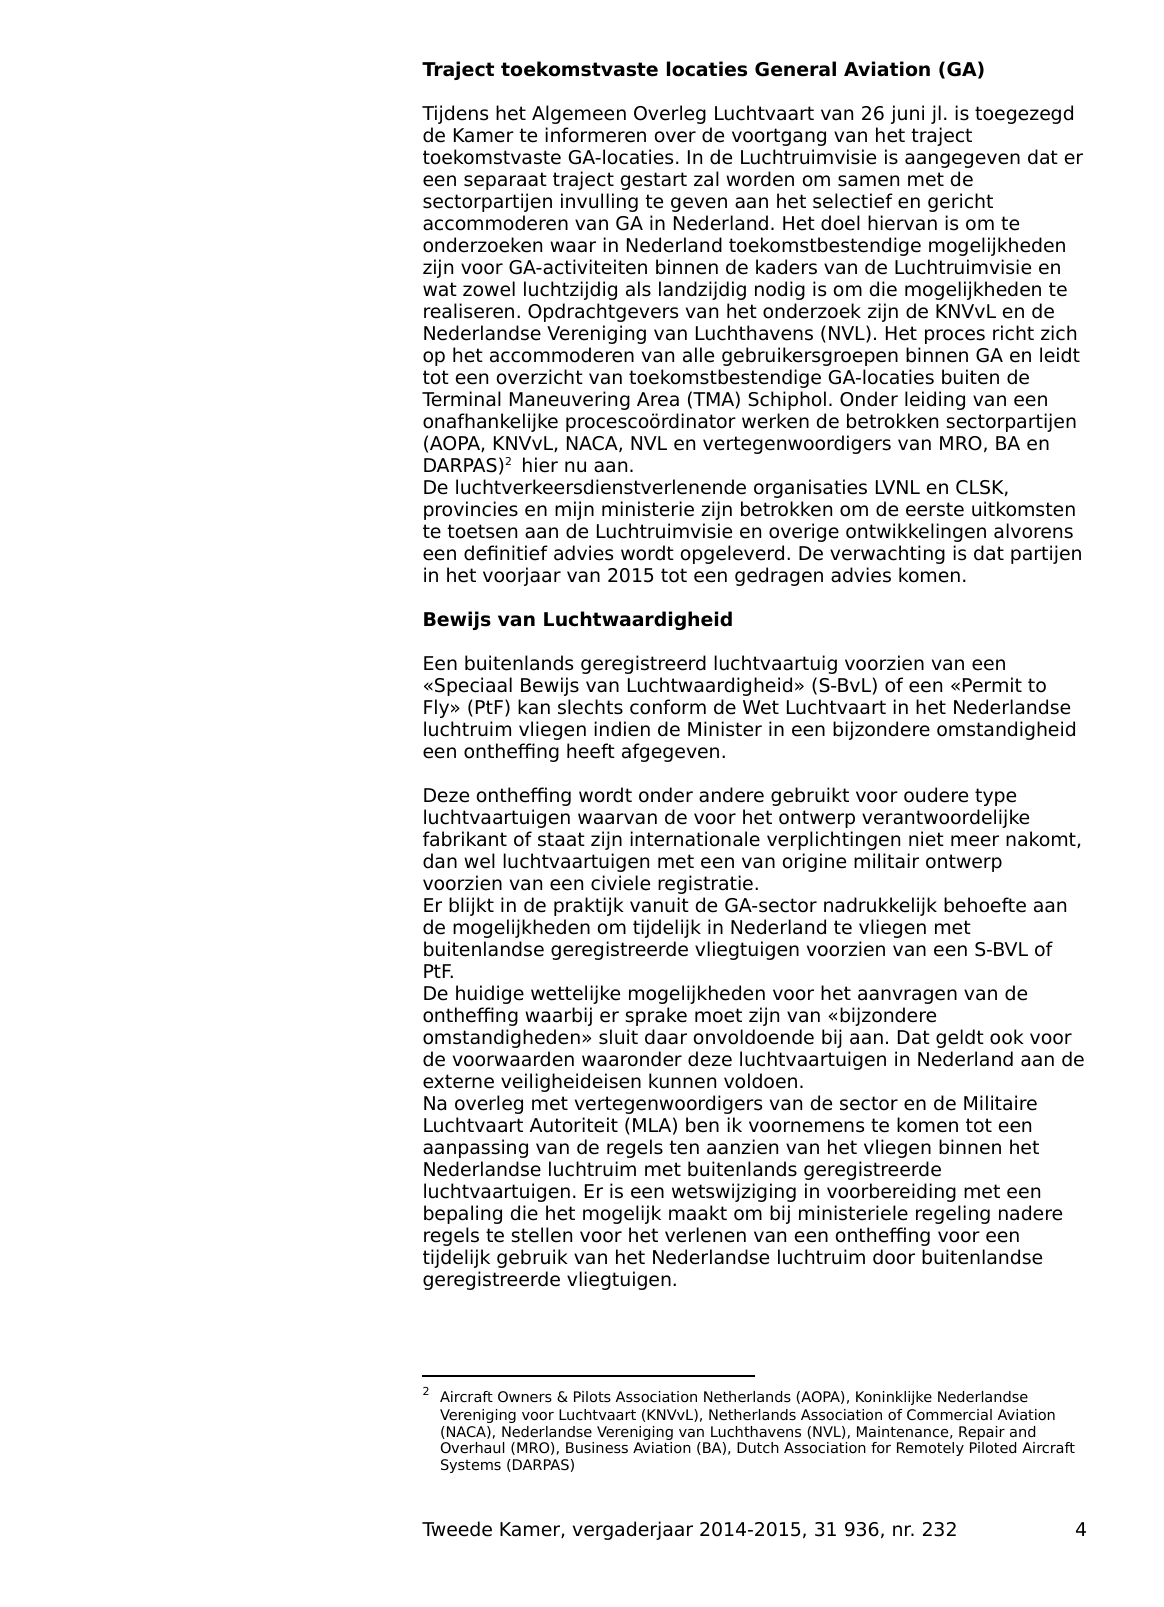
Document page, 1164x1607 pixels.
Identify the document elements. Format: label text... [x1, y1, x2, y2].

text Deze ontheffing wordt onder andere gebruikt voor oudere type luchtvaartuigen waarvan de voor het ontwerp verantwoordelijke fabrikant of staat zijn internationale verplichtingen niet meer nakomt, dan wel luchtvaartuigen met een van origine militair ontwerp voorzien van een civiele registratie. [422, 785, 1087, 895]
text Aircraft Owners & Pilots Association Netherlands (AOPA), Koninklijke Nederlandse Vereniging voor Luchtvaart (KNVvL), Netherlands Association of Commercial Aviation (NACA), Nederlandse Vereniging van Luchthavens (NVL), Maintenance, Repair and Overhaul (MRO), Business Aviation (BA), Dutch Association for Remotely Piloted Aircraft Systems (DARPAS) [422, 1385, 1087, 1474]
subtitle Traject toekomstvaste locaties General Aviation (GA) [422, 59, 1087, 81]
text Er blijkt in de praktijk vanuit de GA-sector nadrukkelijk behoefte aan de mogelijkheden om tijdelijk in Nederland te vliegen met buitenlandse geregistreerde vliegtuigen voorzien van een S-BVL of PtF. [422, 895, 1087, 983]
text Een buitenlands geregistreerd luchtvaartuig voorzien van een «Speciaal Bewijs van Luchtwaardigheid» (S-BvL) of een «Permit to Fly» (PtF) kan slechts conform de Wet Luchtvaart in het Nederlandse luchtruim vliegen indien de Minister in een bijzondere omstandigheid een ontheffing heeft afgegeven. [422, 653, 1087, 763]
text De huidige wettelijke mogelijkheden voor het aanvragen van de ontheffing waarbij er sprake moet zijn van «bijzondere omstandigheden» sluit daar onvoldoende bij aan. Dat geldt ook voor de voorwaarden waaronder deze luchtvaartuigen in Nederland aan de externe veiligheideisen kunnen voldoen. [422, 983, 1087, 1093]
text Na overleg met vertegenwoordigers van de sector en de Militaire Luchtvaart Autoriteit (MLA) ben ik voornemens te komen tot een aanpassing van de regels ten aanzien van het vliegen binnen het Nederlandse luchtruim met buitenlands geregistreerde luchtvaartuigen. Er is een wetswijziging in voorbereiding met een bepaling die het mogelijk maakt om bij ministeriele regeling nadere regels te stellen voor het verlenen van een ontheffing voor een tijdelijk gebruik van het Nederlandse luchtruim door buitenlandse geregistreerde vliegtuigen. [422, 1093, 1087, 1291]
text De luchtverkeersdienstverlenende organisaties LVNL en CLSK, provincies en mijn ministerie zijn betrokken om de eerste uitkomsten te toetsen aan de Luchtruimvisie en overige ontwikkelingen alvorens een definitief advies wordt opgeleverd. De verwachting is dat partijen in het voorjaar van 2015 tot een gedragen advies komen. [422, 477, 1087, 587]
text Tijdens het Algemeen Overleg Luchtvaart van 26 juni jl. is toegezegd de Kamer te informeren over de voortgang van het traject toekomstvaste GA-locaties. In de Luchtruimvisie is aangegeven dat er een separaat traject gestart zal worden om samen met de sectorpartijen invulling te geven aan het selectief en gericht accommoderen van GA in Nederland. Het doel hiervan is om te onderzoeken waar in Nederland toekomstbestendige mogelijkheden zijn voor GA-activiteiten binnen de kaders van de Luchtruimvisie en wat zowel luchtzijdig als landzijdig nodig is om die mogelijkheden te realiseren. Opdrachtgevers van het onderzoek zijn de KNVvL en de Nederlandse Vereniging van Luchthavens (NVL). Het proces richt zich op het accommoderen van alle gebruikersgroepen binnen GA en leidt tot een overzicht van toekomstbestendige GA-locaties buiten de Terminal Maneuvering Area (TMA) Schiphol. Onder leiding van een onafhankelijke procescoördinator werken de betrokken sectorpartijen (AOPA, KNVvL, NACA, NVL en vertegenwoordigers van MRO, BA en DARPAS) hier nu aan. [422, 103, 1087, 477]
subtitle Bewijs van Luchtwaardigheid [422, 609, 1087, 631]
